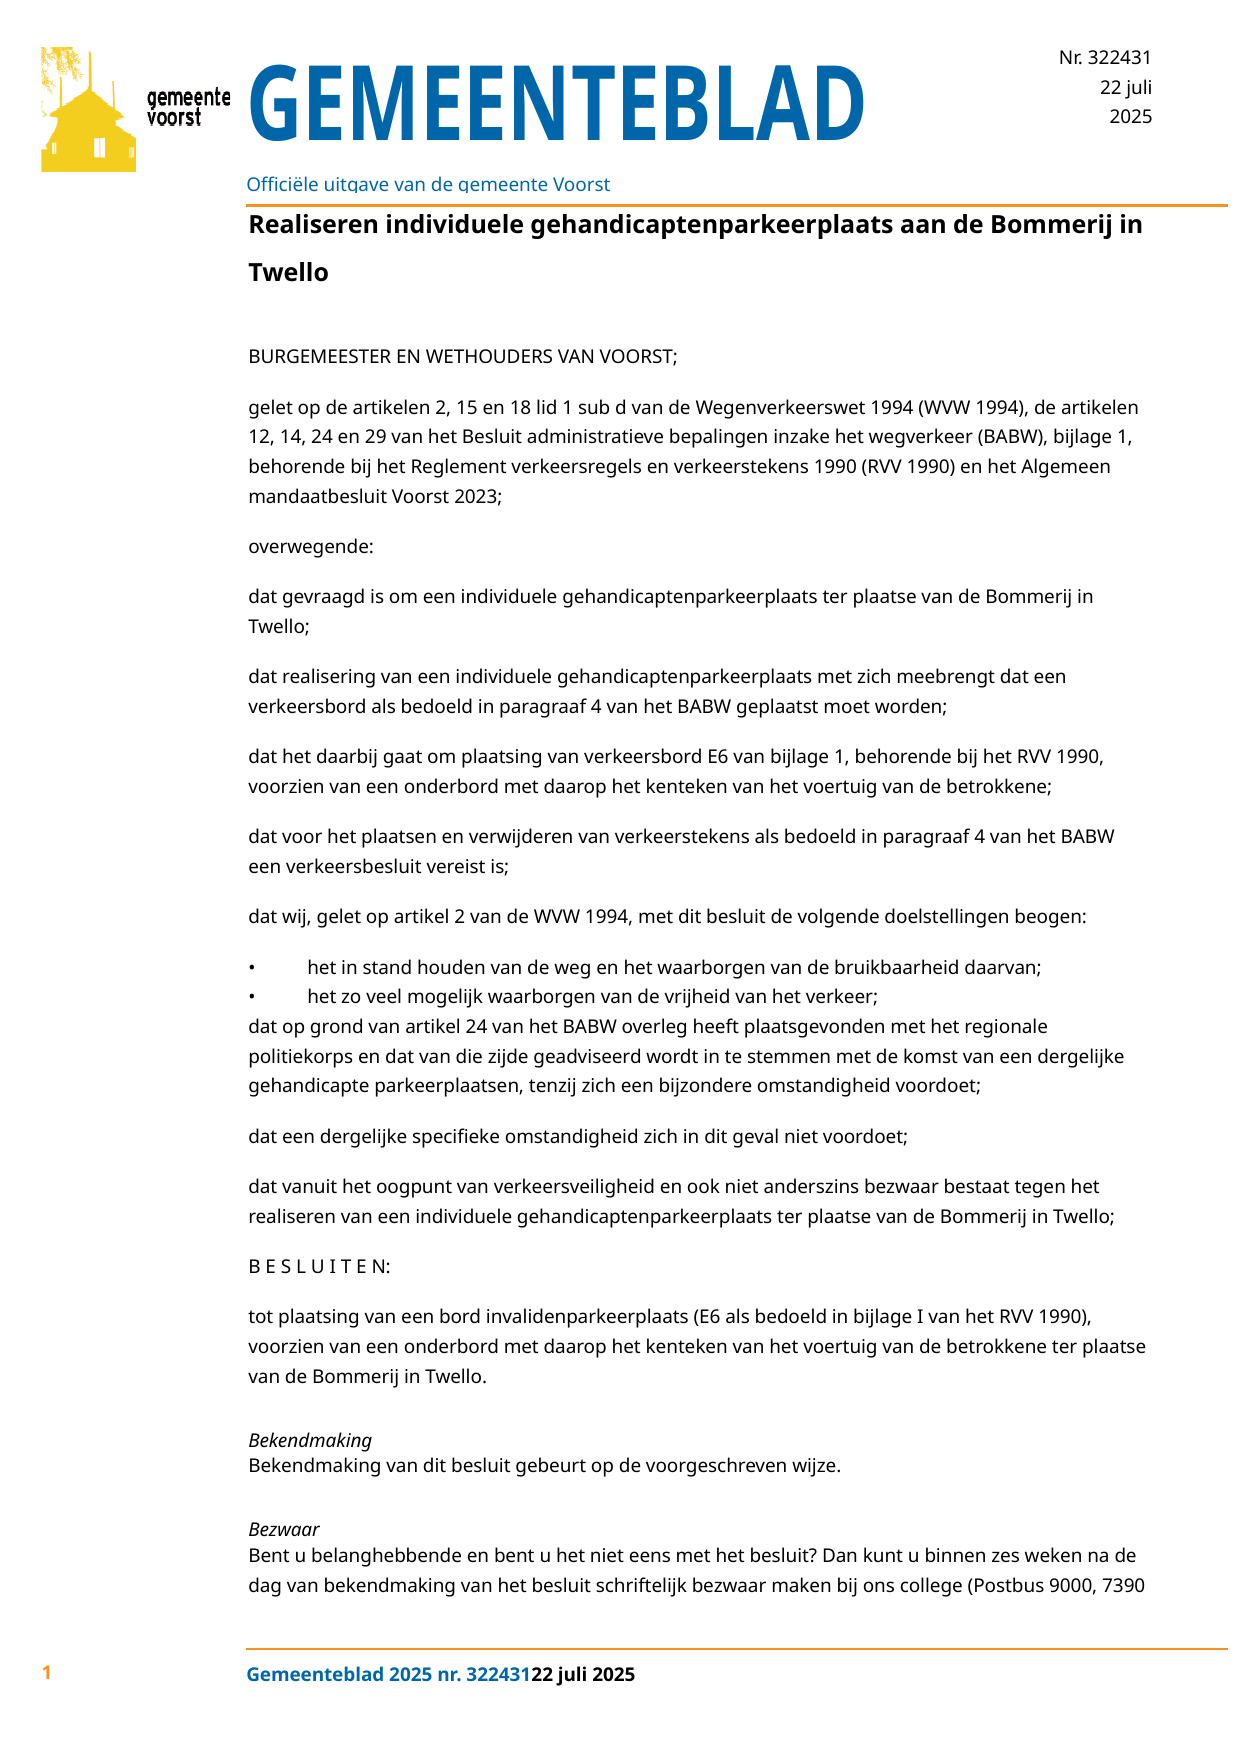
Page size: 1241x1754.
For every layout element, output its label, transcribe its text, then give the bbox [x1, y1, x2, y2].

text dat gevraagd is om een individuele gehandicaptenparkeerplaats ter plaatse van de Bommerij in Twello; [248, 584, 1152, 639]
text dat vanuit het oogpunt van verkeersveiligheid en ook niet anderszins bezwaar bestaat tegen het realiseren van een individuele gehandicaptenparkeerplaats ter plaatse van de Bommerij in Twello; [248, 1173, 1152, 1228]
text dat realisering van een individuele gehandicaptenparkeerplaats met zich meebrengt dat een verkeersbord als bedoeld in paragraaf 4 van het BABW geplaatst moet worden; [248, 664, 1152, 719]
text dat een dergelijke specifieke omstandigheid zich in dit geval niet voordoet; [248, 1123, 1152, 1148]
text dat voor het plaatsen en verwijderen van verkeerstekens als bedoeld in paragraaf 4 van het BABW een verkeersbesluit vereist is; [248, 824, 1152, 879]
text BURGEMEESTER EN WETHOUDERS VAN VOORST; [248, 344, 1152, 369]
text dat wij, gelet op artikel 2 van de WVW 1994, met dit besluit de volgende doelstellingen beogen: [248, 904, 1152, 929]
text Bezwaar [248, 1516, 1152, 1542]
text tot plaatsing van een bord invalidenparkeerplaats (E6 als bedoeld in bijlage I van het RVV 1990), voorzien van een onderbord met daarop het kenteken van het voertuig van de betrokkene ter plaatse van de Bommerij in Twello. [248, 1304, 1152, 1388]
text dat op grond van artikel 24 van het BABW overleg heeft plaatsgevonden met het regionale politiekorps en dat van die zijde geadviseerd wordt in te stemmen met de komst van een dergelijke gehandicapte parkeerplaatsen, tenzij zich een bijzondere omstandigheid voordoet; [248, 1013, 1152, 1098]
picture [41, 47, 231, 172]
text gelet op de artikelen 2, 15 en 18 lid 1 sub d van de Wegenverkeerswet 1994 (WVW 1994), de artikelen 12, 14, 24 en 29 van het Besluit administratieve bepalingen inzake het wegverkeer (BABW), bijlage 1, behorende bij het Reglement verkeersregels en verkeerstekens 1990 (RVV 1990) en het Algemeen mandaatbesluit Voorst 2023; [248, 394, 1152, 508]
text overwegende: [248, 533, 1152, 559]
text Bent u belanghebbende en bent u het niet eens met het besluit? Dan kunt u binnen zes weken na de dag van bekendmaking van het besluit schriftelijk bezwaar maken bij ons college (Postbus 9000, 7390 [248, 1542, 1152, 1597]
text B E S L U I T E N: [248, 1253, 1152, 1279]
list het in stand houden van de weg en het waarborgen van de bruikbaarheid daarvan; [248, 954, 1152, 980]
text Bekendmaking [248, 1427, 1152, 1452]
text dat het daarbij gaat om plaatsing van verkeersbord E6 van bijlage 1, behorende bij het RVV 1990, voorzien van een onderbord met daarop het kenteken van het voertuig van de betrokkene; [248, 744, 1152, 799]
text Bekendmaking van dit besluit gebeurt op de voorgeschreven wijze. [248, 1452, 1152, 1478]
text Realiseren individuele gehandicaptenparkeerplaats aan de Bommerij in Twello [248, 207, 1152, 288]
list het zo veel mogelijk waarborgen van de vrijheid van het verkeer; [248, 984, 1152, 1009]
